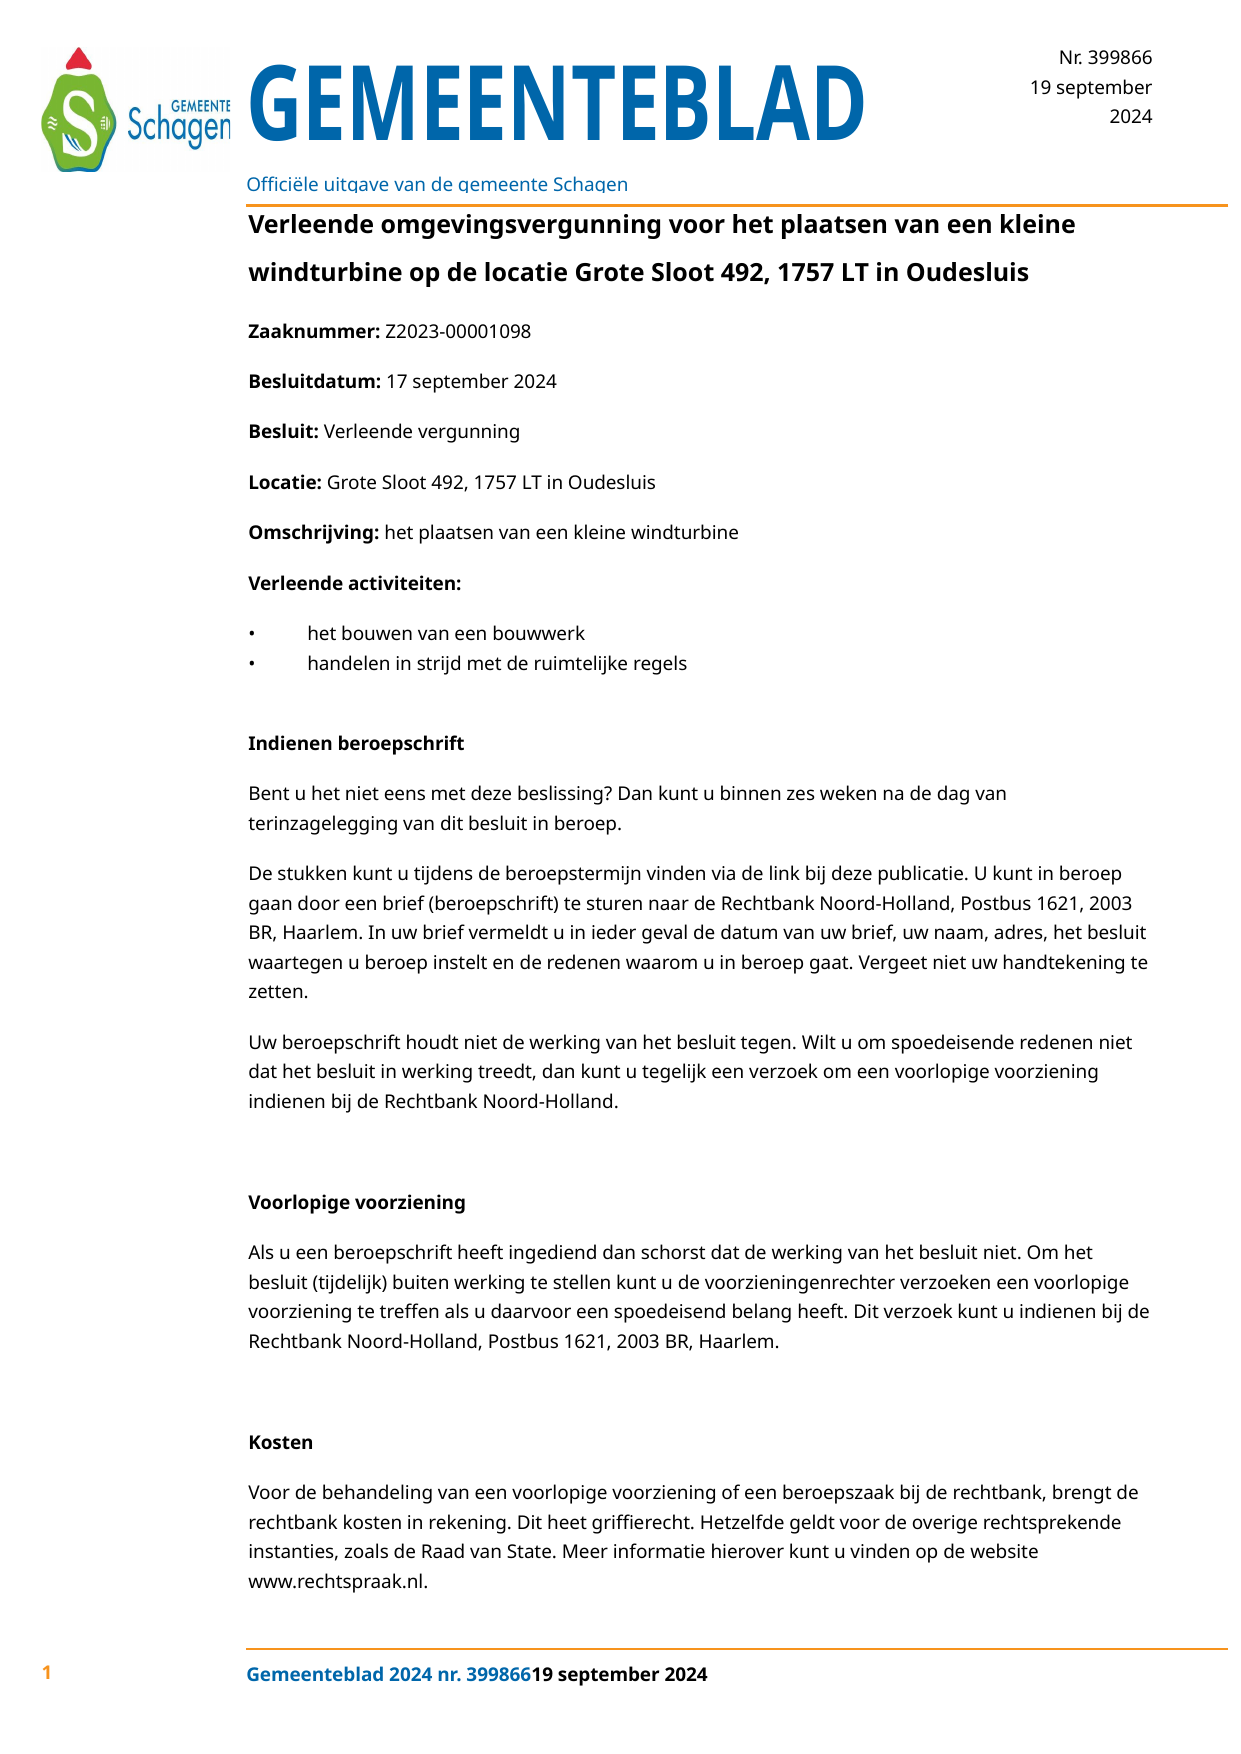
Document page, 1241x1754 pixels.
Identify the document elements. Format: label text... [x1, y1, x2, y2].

text Omschrijving: het plaatsen van een kleine windturbine [248, 519, 1152, 545]
text Zaaknummer: Z2023-00001098 [248, 318, 1152, 344]
text Als u een beroepschrift heeft ingediend dan schorst dat de werking van het besluit niet. Om het besluit (tijdelijk) buiten werking te stellen kunt u de voorzieningenrechter verzoeken een voorlopige voorziening te treffen als u daarvoor een spoedeisend belang heeft. Dit verzoek kunt u indienen bij de Rechtbank Noord-Holland, Postbus 1621, 2003 BR, Haarlem. [248, 1239, 1152, 1354]
text Verleende omgevingsvergunning voor het plaatsen van een kleine windturbine op de locatie Grote Sloot 492, 1757 LT in Oudesluis [248, 207, 1152, 288]
text Locatie: Grote Sloot 492, 1757 LT in Oudesluis [248, 469, 1152, 495]
picture [41, 47, 231, 172]
text Besluit: Verleende vergunning [248, 419, 1152, 444]
text Kosten [248, 1429, 1152, 1455]
text Uw beroepschrift houdt niet de werking van het besluit tegen. Wilt u om spoedeisende redenen niet dat het besluit in werking treedt, dan kunt u tegelijk een verzoek om een voorlopige voorziening indienen bij de Rechtbank Noord-Holland. [248, 1029, 1152, 1114]
text Bent u het niet eens met deze beslissing? Dan kunt u binnen zes weken na de dag van terinzagelegging van dit besluit in beroep. [248, 780, 1152, 836]
text Besluitdatum: 17 september 2024 [248, 368, 1152, 394]
text Voorlopige voorziening [248, 1189, 1152, 1215]
text Voor de behandeling van een voorlopige voorziening of een beroepszaak bij de rechtbank, brengt de rechtbank kosten in rekening. Dit heet griffierecht. Hetzelfde geldt voor de overige rechtsprekende instanties, zoals de Raad van State. Meer informatie hierover kunt u vinden op de website www.rechtspraak.nl. [248, 1479, 1152, 1594]
list handelen in strijd met de ruimtelijke regels [248, 650, 1152, 676]
text Verleende activiteiten: [248, 570, 1152, 596]
text De stukken kunt u tijdens de beroepstermijn vinden via de link bij deze publicatie. U kunt in beroep gaan door een brief (beroepschrift) te sturen naar de Rechtbank Noord-Holland, Postbus 1621, 2003 BR, Haarlem. In uw brief vermeldt u in ieder geval de datum van uw brief, uw naam, adres, het besluit waartegen u beroep instelt en de redenen waarom u in beroep gaat. Vergeet niet uw handtekening te zetten. [248, 860, 1152, 1004]
text Indienen beroepschrift [248, 730, 1152, 756]
list het bouwen van een bouwwerk [248, 620, 1152, 646]
